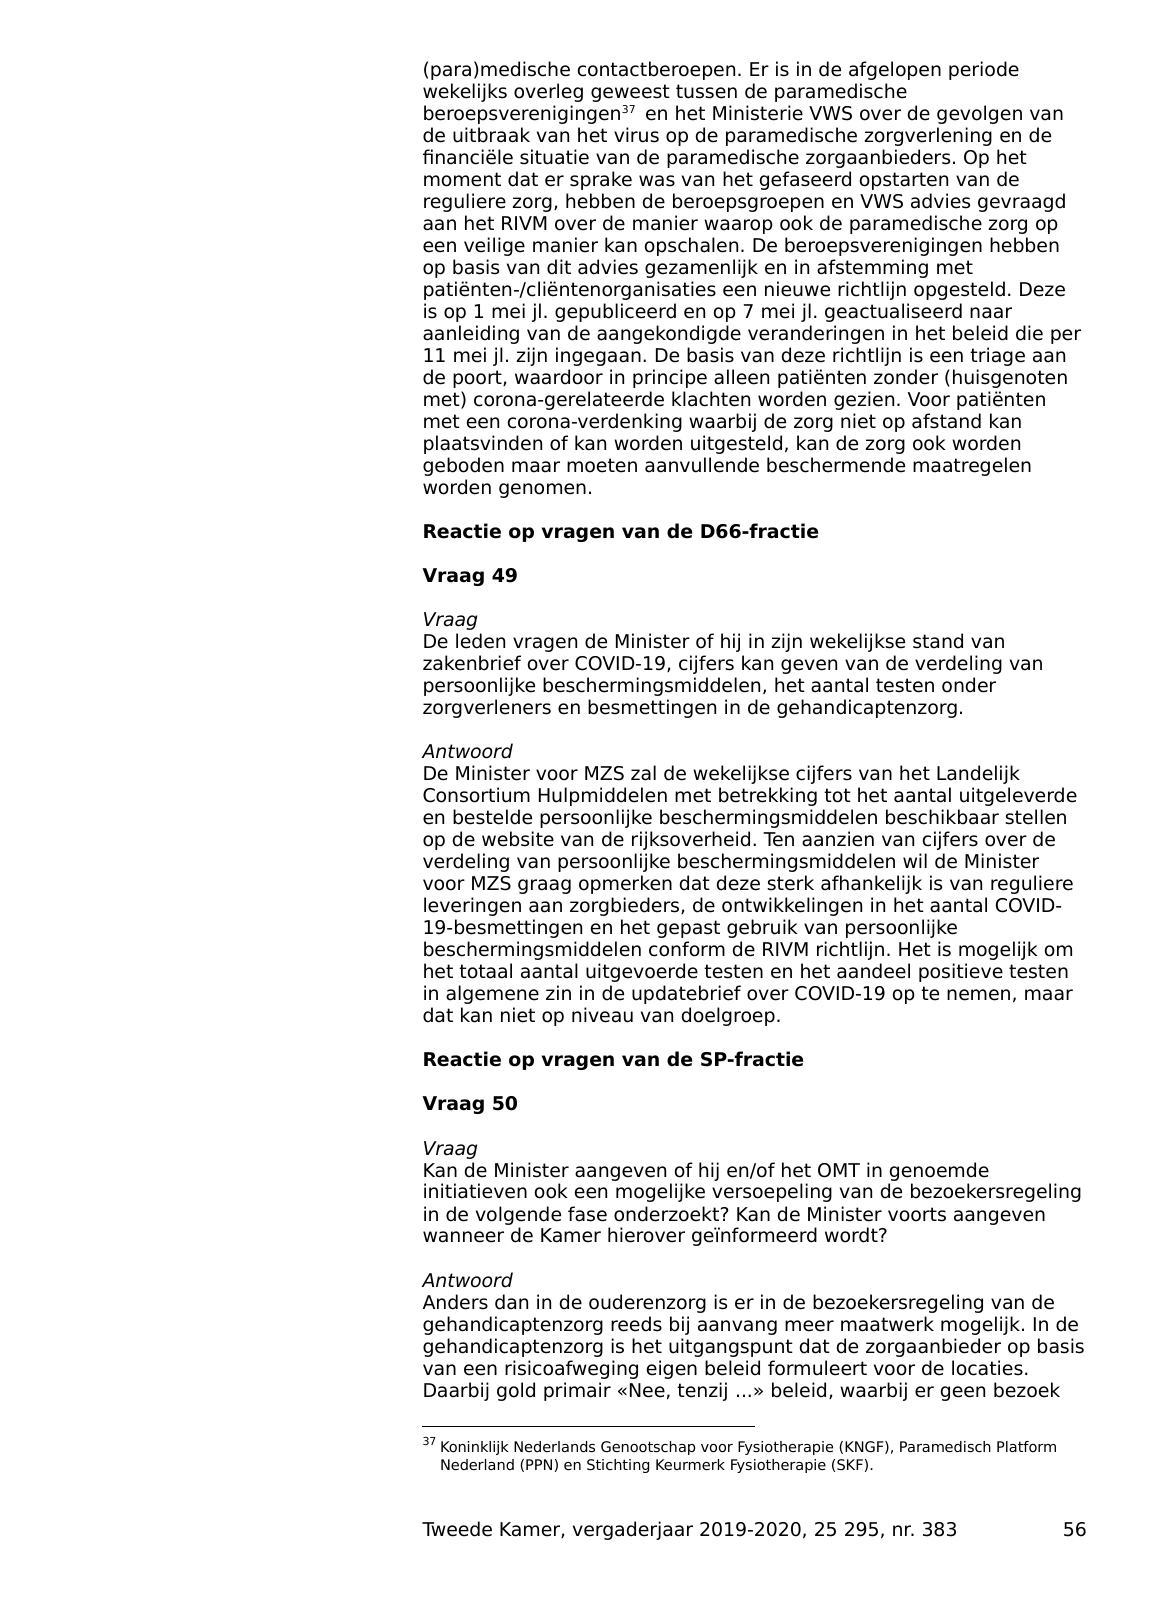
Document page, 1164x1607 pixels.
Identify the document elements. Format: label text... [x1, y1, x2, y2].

subtitle Vraag 49 [422, 565, 1087, 587]
text De Minister voor MZS zal de wekelijkse cijfers van het Landelijk Consortium Hulpmiddelen met betrekking tot het aantal uitgeleverde en bestelde persoonlijke beschermingsmiddelen beschikbaar stellen op de website van de rijksoverheid. Ten aanzien van cijfers over de verdeling van persoonlijke beschermingsmiddelen wil de Minister voor MZS graag opmerken dat deze sterk afhankelijk is van reguliere leveringen aan zorgbieders, de ontwikkelingen in het aantal COVID-19-besmettingen en het gepast gebruik van persoonlijke beschermingsmiddelen conform de RIVM richtlijn. Het is mogelijk om het totaal aantal uitgevoerde testen en het aandeel positieve testen in algemene zin in de updatebrief over COVID-19 op te nemen, maar dat kan niet op niveau van doelgroep. [422, 763, 1087, 1027]
subtitle Vraag 50 [422, 1093, 1087, 1115]
text Anders dan in de ouderenzorg is er in de bezoekersregeling van de gehandicaptenzorg reeds bij aanvang meer maatwerk mogelijk. In de gehandicaptenzorg is het uitgangspunt dat de zorgaanbieder op basis van een risicoafweging eigen beleid formuleert voor de locaties. Daarbij gold primair «Nee, tenzij ...» beleid, waarbij er geen bezoek [422, 1292, 1087, 1401]
text Koninklijk Nederlands Genootschap voor Fysiotherapie (KNGF), Paramedisch Platform Nederland (PPN) en Stichting Keurmerk Fysiotherapie (SKF). [422, 1435, 1087, 1474]
subtitle Vraag [422, 609, 1087, 631]
text Kan de Minister aangeven of hij en/of het OMT in genoemde initiatieven ook een mogelijke versoepeling van de bezoekersregeling in de volgende fase onderzoekt? Kan de Minister voorts aangeven wanneer de Kamer hierover geïnformeerd wordt? [422, 1159, 1087, 1247]
subtitle Reactie op vragen van de D66-fractie [422, 521, 1087, 543]
subtitle Reactie op vragen van de SP-fractie [422, 1049, 1087, 1071]
subtitle Antwoord [422, 741, 1087, 763]
text De leden vragen de Minister of hij in zijn wekelijkse stand van zakenbrief over COVID-19, cijfers kan geven van de verdeling van persoonlijke beschermingsmiddelen, het aantal testen onder zorgverleners en besmettingen in de gehandicaptenzorg. [422, 631, 1087, 719]
subtitle Antwoord [422, 1269, 1087, 1292]
text (para)medische contactberoepen. Er is in de afgelopen periode wekelijks overleg geweest tussen de paramedische beroepsverenigingen en het Ministerie VWS over de gevolgen van de uitbraak van het virus op de paramedische zorgverlening en de financiële situatie van de paramedische zorgaanbieders. Op het moment dat er sprake was van het gefaseerd opstarten van de reguliere zorg, hebben de beroepsgroepen en VWS advies gevraagd aan het RIVM over de manier waarop ook de paramedische zorg op een veilige manier kan opschalen. De beroepsverenigingen hebben op basis van dit advies gezamenlijk en in afstemming met patiënten-/cliëntenorganisaties een nieuwe richtlijn opgesteld. Deze is op 1 mei jl. gepubliceerd en op 7 mei jl. geactualiseerd naar aanleiding van de aangekondigde veranderingen in het beleid die per 11 mei jl. zijn ingegaan. De basis van deze richtlijn is een triage aan de poort, waardoor in principe alleen patiënten zonder (huisgenoten met) corona-gerelateerde klachten worden gezien. Voor patiënten met een corona-verdenking waarbij de zorg niet op afstand kan plaatsvinden of kan worden uitgesteld, kan de zorg ook worden geboden maar moeten aanvullende beschermende maatregelen worden genomen. [422, 59, 1087, 499]
subtitle Vraag [422, 1137, 1087, 1159]
